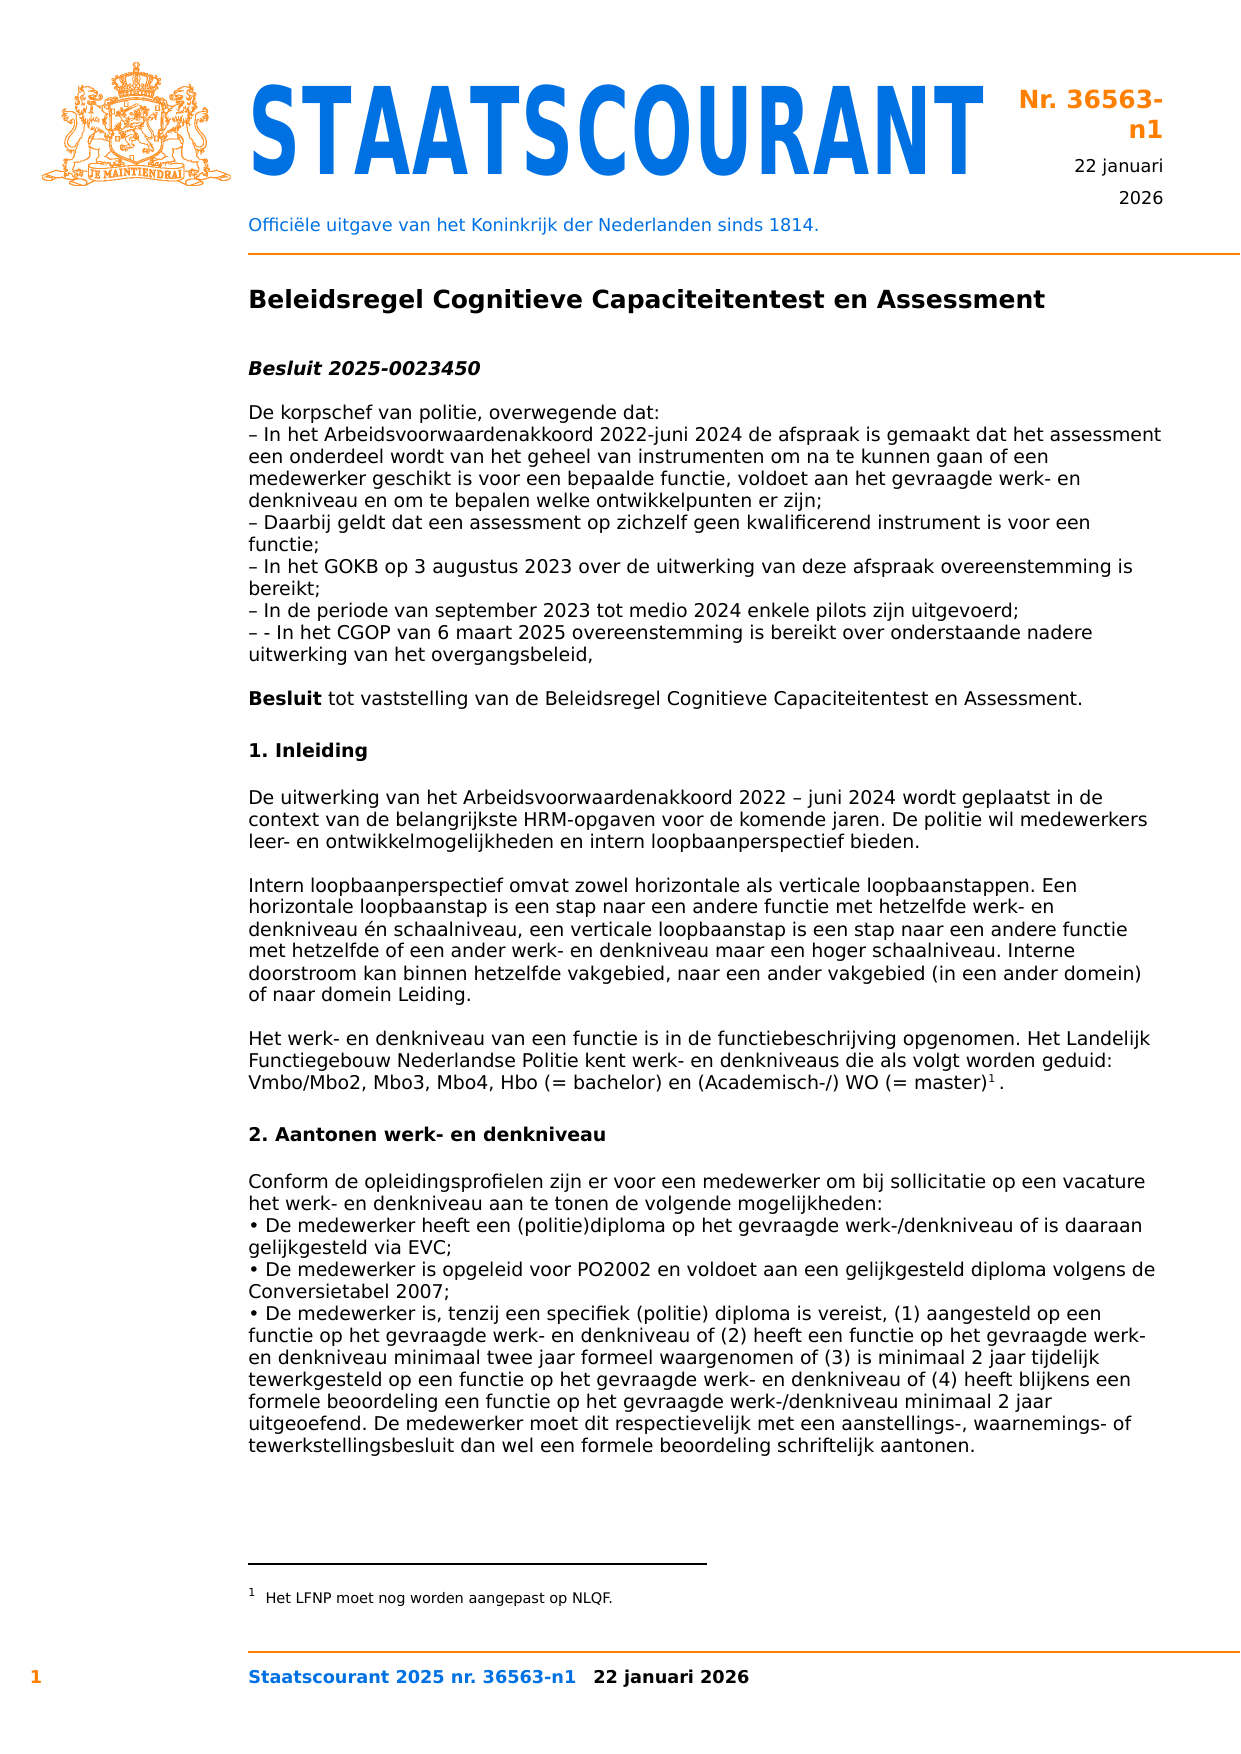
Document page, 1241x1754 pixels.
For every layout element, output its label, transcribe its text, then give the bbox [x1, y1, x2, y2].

text Conform de opleidingsprofielen zijn er voor een medewerker om bij sollicitatie op een vacature het werk- en denkniveau aan te tonen de volgende mogelijkheden: [248, 1171, 1163, 1215]
subtitle 1. Inleiding [248, 740, 1163, 762]
table_cell 2026 [998, 183, 1240, 215]
text Het LFNP moet nog worden aangepast op NLQF. [248, 1586, 1163, 1608]
text – In het GOKB op 3 augustus 2023 over de uitwerking van deze afspraak overeenstemming is bereikt; [248, 556, 1163, 600]
subtitle 2. Aantonen werk- en denkniveau [248, 1124, 1163, 1146]
text Besluit 2025-0023450 [248, 358, 1163, 380]
text – - In het CGOP van 6 maart 2025 overeenstemming is bereikt over onderstaande nadere uitwerking van het overgangsbeleid, [248, 622, 1163, 666]
table_header Nr. 36563-n1 [998, 62, 1240, 150]
table_cell Officiële uitgave van het Koninkrijk der Nederlanden sinds 1814. [248, 215, 1240, 253]
text – Daarbij geldt dat een assessment op zichzelf geen kwalificerend instrument is voor een functie; [248, 512, 1163, 556]
subtitle Beleidsregel Cognitieve Capaciteitentest en Assessment [248, 285, 1163, 314]
text • De medewerker heeft een (politie)diploma op het gevraagde werk-/denkniveau of is daaraan gelijkgesteld via EVC; [248, 1215, 1163, 1259]
picture [41, 62, 231, 186]
text De uitwerking van het Arbeidsvoorwaardenakkoord 2022 – juni 2024 wordt geplaatst in de context van de belangrijkste HRM-opgaven voor de komende jaren. De politie wil medewerkers leer- en ontwikkelmogelijkheden en intern loopbaanperspectief bieden. [248, 787, 1163, 853]
text De korpschef van politie, overwegende dat: [248, 402, 1163, 424]
text Intern loopbaanperspectief omvat zowel horizontale als verticale loopbaanstappen. Een horizontale loopbaanstap is een stap naar een andere functie met hetzelfde werk- en denkniveau én schaalniveau, een verticale loopbaanstap is een stap naar een andere functie met hetzelfde of een ander werk- en denkniveau maar een hoger schaalniveau. Interne doorstroom kan binnen hetzelfde vakgebied, naar een ander vakgebied (in een ander domein) of naar domein Leiding. [248, 874, 1163, 1006]
text • De medewerker is, tenzij een specifiek (politie) diploma is vereist, (1) aangesteld op een functie op het gevraagde werk- en denkniveau of (2) heeft een functie op het gevraagde werk- en denkniveau minimaal twee jaar formeel waargenomen of (3) is minimaal 2 jaar tijdelijk tewerkgesteld op een functie op het gevraagde werk- en denkniveau of (4) heeft blijkens een formele beoordeling een functie op het gevraagde werk-/denkniveau minimaal 2 jaar uitgeoefend. De medewerker moet dit respectievelijk met een aanstellings-, waarnemings- of tewerkstellingsbesluit dan wel een formele beoordeling schriftelijk aantonen. [248, 1303, 1163, 1457]
table_cell 22 januari [998, 150, 1240, 182]
text Het werk- en denkniveau van een functie is in de functiebeschrijving opgenomen. Het Landelijk Functiegebouw Nederlandse Politie kent werk- en denkniveaus die als volgt worden geduid: Vmbo/Mbo2, Mbo3, Mbo4, Hbo (= bachelor) en (Academisch-/) WO (= master). [248, 1028, 1163, 1094]
text Besluit tot vaststelling van de Beleidsregel Cognitieve Capaciteitentest en Assessment. [248, 688, 1163, 710]
text – In het Arbeidsvoorwaardenakkoord 2022-juni 2024 de afspraak is gemaakt dat het assessment een onderdeel wordt van het geheel van instrumenten om na te kunnen gaan of een medewerker geschikt is voor een bepaalde functie, voldoet aan het gevraagde werk- en denkniveau en om te bepalen welke ontwikkelpunten er zijn; [248, 424, 1163, 512]
text • De medewerker is opgeleid voor PO2002 en voldoet aan een gelijkgesteld diploma volgens de Conversietabel 2007; [248, 1259, 1163, 1303]
text – In de periode van september 2023 tot medio 2024 enkele pilots zijn uitgevoerd; [248, 600, 1163, 622]
table_header STAATSCOURANT [248, 62, 998, 215]
table_header [25, 62, 248, 253]
